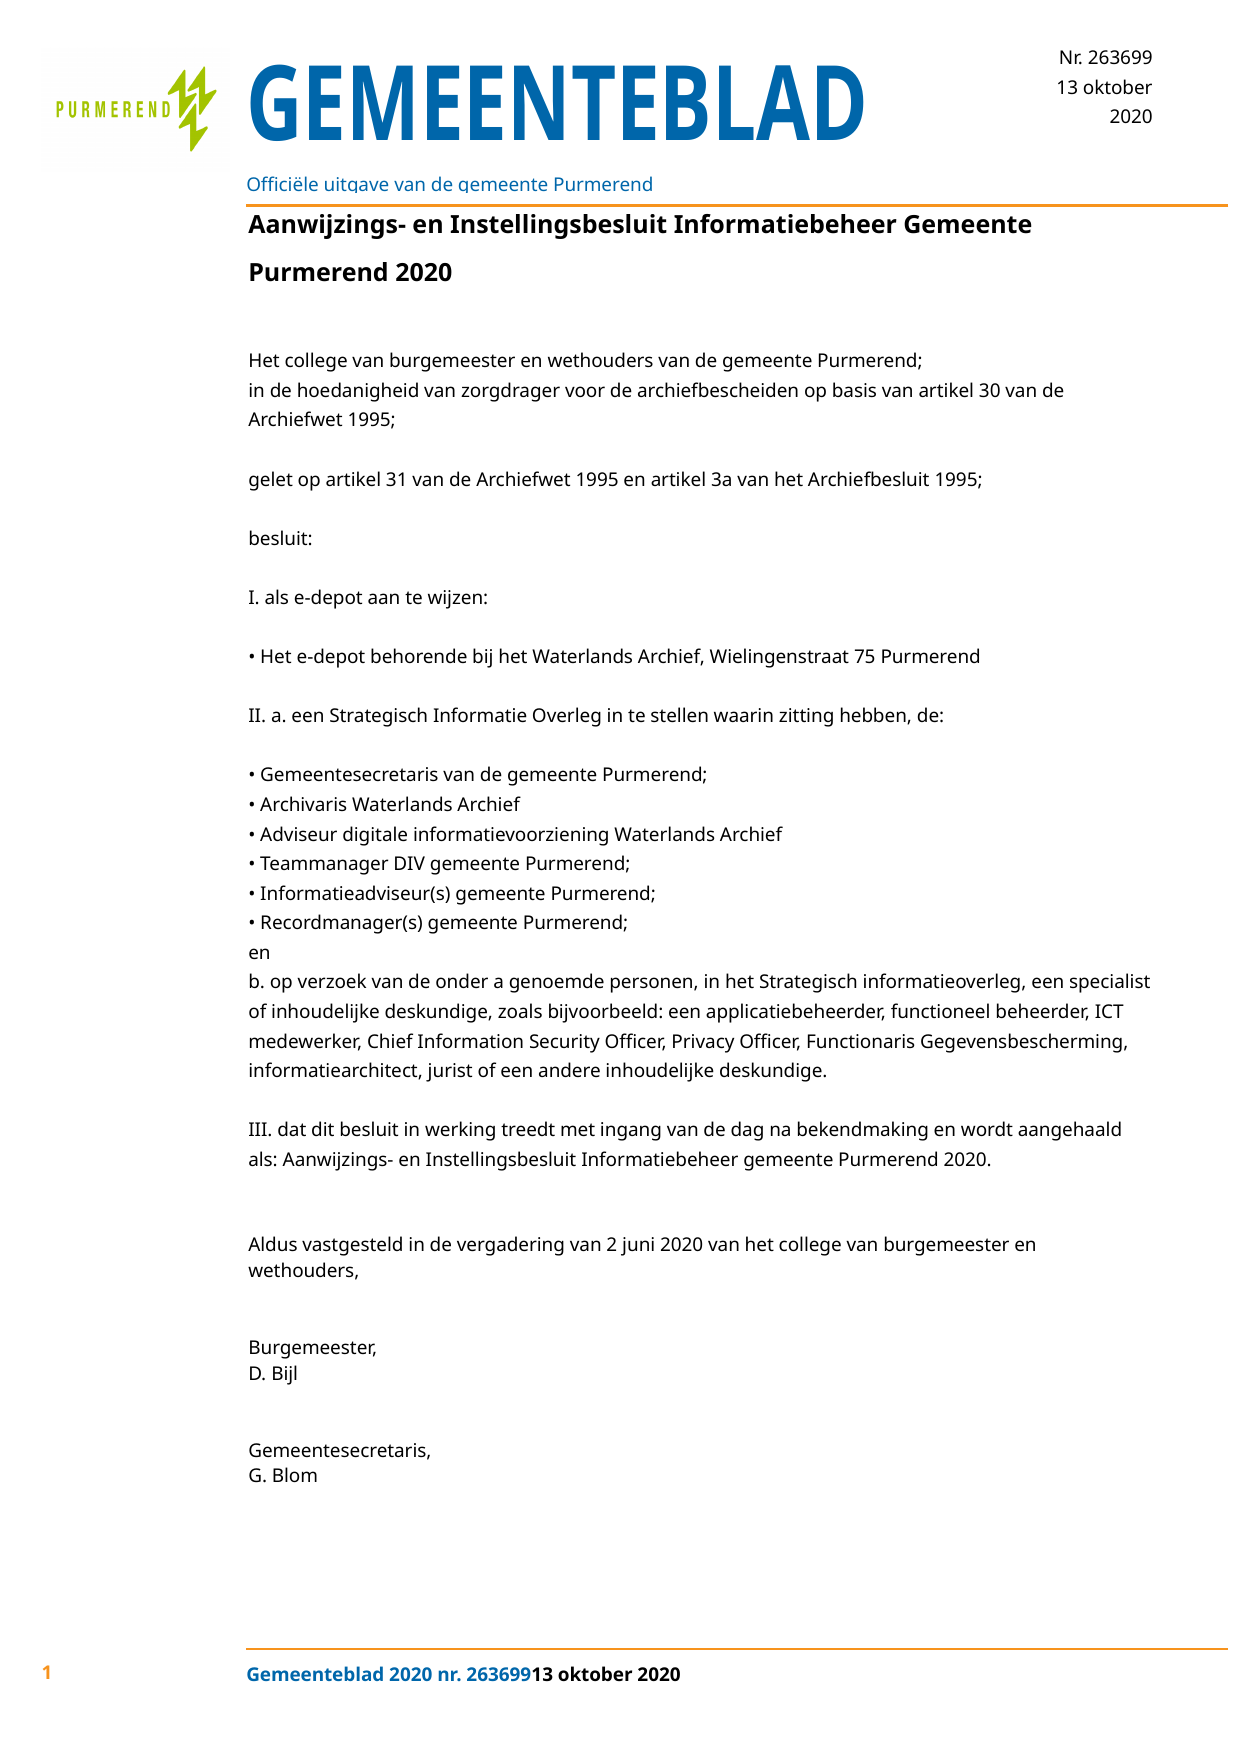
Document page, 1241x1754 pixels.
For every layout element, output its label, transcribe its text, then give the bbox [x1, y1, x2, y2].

text besluit: [248, 525, 1152, 551]
text II. a. een Strategisch Informatie Overleg in te stellen waarin zitting hebben, de: [248, 702, 1152, 728]
text in de hoedanigheid van zorgdrager voor de archiefbescheiden op basis van artikel 30 van de Archiefwet 1995; [248, 377, 1152, 432]
text • Gemeentesecretaris van de gemeente Purmerend; [248, 762, 1152, 787]
text • Archivaris Waterlands Archief [248, 791, 1152, 817]
text Aanwijzings- en Instellingsbesluit Informatiebeheer Gemeente Purmerend 2020 [248, 207, 1152, 288]
text G. Blom [248, 1463, 1152, 1488]
text en [248, 939, 1152, 965]
text I. als e-depot aan te wijzen: [248, 584, 1152, 610]
picture [41, 47, 231, 172]
text • Het e-depot behorende bij het Waterlands Archief, Wielingenstraat 75 Purmerend [248, 643, 1152, 669]
text • Informatieadviseur(s) gemeente Purmerend; [248, 880, 1152, 906]
text Burgemeester, [248, 1334, 1152, 1360]
text • Teammanager DIV gemeente Purmerend; [248, 850, 1152, 876]
text • Adviseur digitale informatievoorziening Waterlands Archief [248, 821, 1152, 847]
text Gemeentesecretaris, [248, 1437, 1152, 1463]
text D. Bijl [248, 1360, 1152, 1386]
text gelet op artikel 31 van de Archiefwet 1995 en artikel 3a van het Archiefbesluit 1995; [248, 466, 1152, 492]
text • Recordmanager(s) gemeente Purmerend; [248, 909, 1152, 935]
text Het college van burgemeester en wethouders van de gemeente Purmerend; [248, 347, 1152, 373]
text III. dat dit besluit in werking treedt met ingang van de dag na bekendmaking en wordt aangehaald als: Aanwijzings- en Instellingsbesluit Informatiebeheer gemeente Purmerend 2020. [248, 1117, 1152, 1172]
text Aldus vastgesteld in de vergadering van 2 juni 2020 van het college van burgemeester en wethouders, [248, 1231, 1152, 1283]
text b. op verzoek van de onder a genoemde personen, in het Strategisch informatieoverleg, een specialist of inhoudelijke deskundige, zoals bijvoorbeeld: een applicatiebeheerder, functioneel beheerder, ICT medewerker, Chief Information Security Officer, Privacy Officer, Functionaris Gegevensbescherming, informatiearchitect, jurist of een andere inhoudelijke deskundige. [248, 969, 1152, 1083]
